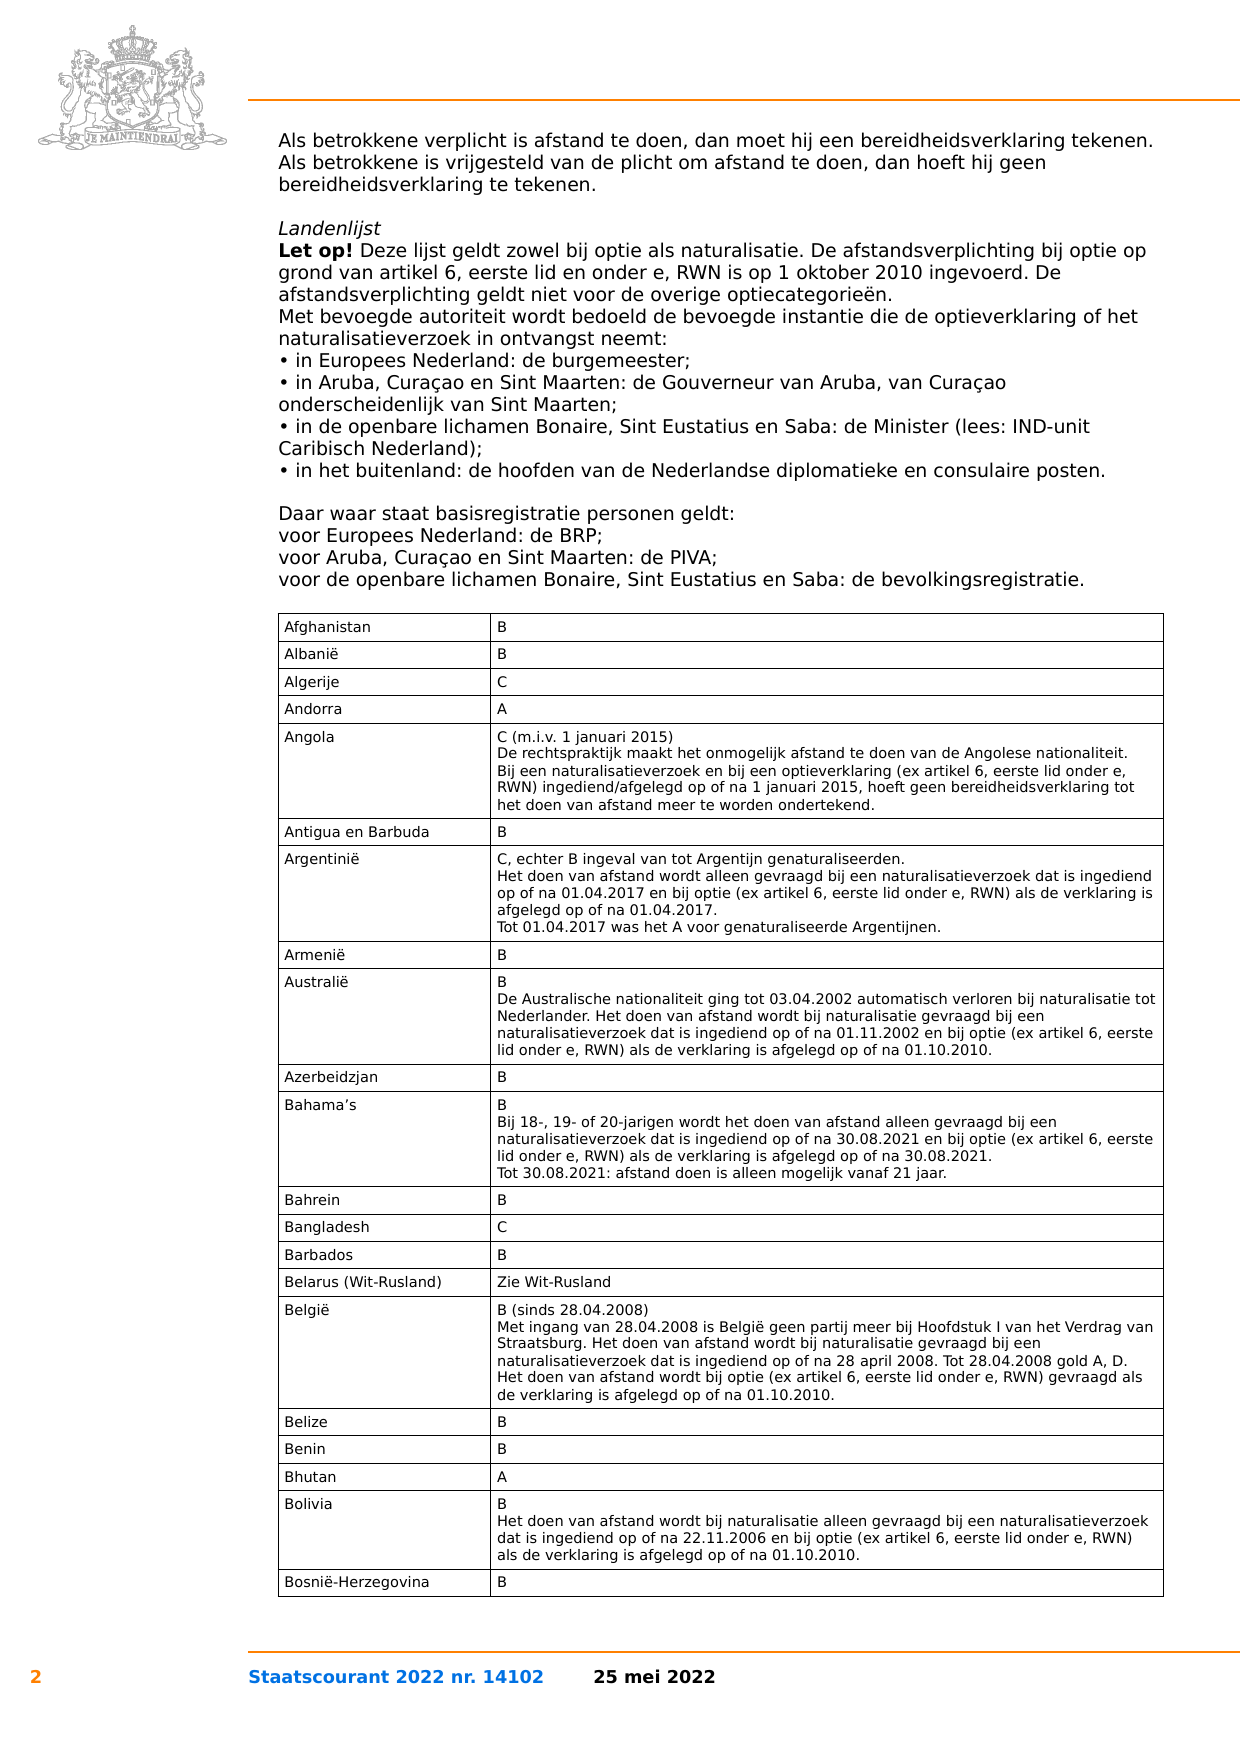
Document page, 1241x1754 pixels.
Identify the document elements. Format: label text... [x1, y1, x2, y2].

table_cell B [491, 819, 1163, 845]
table_cell Bahama’s [279, 1092, 490, 1186]
table_cell Argentinië [279, 846, 490, 941]
text voor Aruba, Curaçao en Sint Maarten: de PIVA; [278, 547, 1163, 569]
text voor Europees Nederland: de BRP; [278, 525, 1163, 547]
table_cell Azerbeidzjan [279, 1065, 490, 1091]
table_cell Australië [279, 969, 490, 1063]
text Met bevoegde autoriteit wordt bedoeld de bevoegde instantie die de optieverklaring of het naturalisatieverzoek in ontvangst neemt: [278, 306, 1163, 349]
table_cell Bhutan [279, 1464, 490, 1490]
table_cell C, echter B ingeval van tot Argentijn genaturaliseerden. Het doen van afstand wordt alleen gevraagd bij een naturalisatieverzoek dat is ingediend op of na 01.04.2017 en bij optie (ex artikel 6, eerste lid onder e, RWN) als de verklaring is afgelegd op of na 01.04.2017. Tot 01.04.2017 was het A voor genaturaliseerde Argentijnen. [491, 846, 1163, 941]
table_cell A [491, 696, 1163, 723]
table_cell C [491, 1215, 1163, 1241]
table_cell Andorra [279, 696, 490, 723]
table_cell B [491, 642, 1163, 668]
table_cell Belarus (Wit-Rusland) [279, 1269, 490, 1296]
table_cell Algerije [279, 669, 490, 695]
table_cell B [491, 1409, 1163, 1435]
table_cell Bosnië-Herzegovina [279, 1570, 490, 1596]
table_cell België [279, 1297, 490, 1408]
table_cell B [491, 1187, 1163, 1213]
table_header B [491, 614, 1163, 641]
text Let op! Deze lijst geldt zowel bij optie als naturalisatie. De afstandsverplichting bij optie op grond van artikel 6, eerste lid en onder e, RWN is op 1 oktober 2010 ingevoerd. De afstandsverplichting geldt niet voor de overige optiecategorieën. [278, 240, 1163, 306]
text Als betrokkene verplicht is afstand te doen, dan moet hij een bereidheidsverklaring tekenen. Als betrokkene is vrijgesteld van de plicht om afstand te doen, dan hoeft hij geen bereidheidsverklaring te tekenen. [278, 130, 1163, 196]
table_cell B Bij 18-, 19- of 20-jarigen wordt het doen van afstand alleen gevraagd bij een naturalisatieverzoek dat is ingediend op of na 30.08.2021 en bij optie (ex artikel 6, eerste lid onder e, RWN) als de verklaring is afgelegd op of na 30.08.2021. Tot 30.08.2021: afstand doen is alleen mogelijk vanaf 21 jaar. [491, 1092, 1163, 1186]
table_cell B Het doen van afstand wordt bij naturalisatie alleen gevraagd bij een naturalisatieverzoek dat is ingediend op of na 22.11.2006 en bij optie (ex artikel 6, eerste lid onder e, RWN) als de verklaring is afgelegd op of na 01.10.2010. [491, 1491, 1163, 1568]
table_cell B (sinds 28.04.2008) Met ingang van 28.04.2008 is België geen partij meer bij Hoofdstuk I van het Verdrag van Straatsburg. Het doen van afstand wordt bij naturalisatie gevraagd bij een naturalisatieverzoek dat is ingediend op of na 28 april 2008. Tot 28.04.2008 gold A, D. Het doen van afstand wordt bij optie (ex artikel 6, eerste lid onder e, RWN) gevraagd als de verklaring is afgelegd op of na 01.10.2010. [491, 1297, 1163, 1408]
table_cell Bolivia [279, 1491, 490, 1568]
table_cell Bahrein [279, 1187, 490, 1213]
table_cell B [491, 1065, 1163, 1091]
text • in de openbare lichamen Bonaire, Sint Eustatius en Saba: de Minister (lees: IND-unit Caribisch Nederland); [278, 416, 1163, 459]
table_cell B [491, 942, 1163, 968]
text Daar waar staat basisregistratie personen geldt: [278, 503, 1163, 525]
table_cell Antigua en Barbuda [279, 819, 490, 845]
text voor de openbare lichamen Bonaire, Sint Eustatius en Saba: de bevolkingsregistratie. [278, 569, 1163, 591]
table_cell B [491, 1242, 1163, 1268]
picture [38, 25, 227, 150]
table_cell Bangladesh [279, 1215, 490, 1241]
table_cell Benin [279, 1436, 490, 1463]
table_cell A [491, 1464, 1163, 1490]
table_header Afghanistan [279, 614, 490, 641]
table_cell C [491, 669, 1163, 695]
table_cell B [491, 1570, 1163, 1596]
text Landenlijst [278, 218, 1163, 240]
table_cell Albanië [279, 642, 490, 668]
table_cell B [491, 1436, 1163, 1463]
table_cell Barbados [279, 1242, 490, 1268]
table_cell C (m.i.v. 1 januari 2015) De rechtspraktijk maakt het onmogelijk afstand te doen van de Angolese nationaliteit. Bij een naturalisatieverzoek en bij een optieverklaring (ex artikel 6, eerste lid onder e, RWN) ingediend/afgelegd op of na 1 januari 2015, hoeft geen bereidheidsverklaring tot het doen van afstand meer te worden ondertekend. [491, 724, 1163, 818]
text • in het buitenland: de hoofden van de Nederlandse diplomatieke en consulaire posten. [278, 459, 1163, 481]
table_cell Armenië [279, 942, 490, 968]
text • in Europees Nederland: de burgemeester; [278, 349, 1163, 372]
table_cell Belize [279, 1409, 490, 1435]
table_cell B De Australische nationaliteit ging tot 03.04.2002 automatisch verloren bij naturalisatie tot Nederlander. Het doen van afstand wordt bij naturalisatie gevraagd bij een naturalisatieverzoek dat is ingediend op of na 01.11.2002 en bij optie (ex artikel 6, eerste lid onder e, RWN) als de verklaring is afgelegd op of na 01.10.2010. [491, 969, 1163, 1063]
table_cell Angola [279, 724, 490, 818]
table_cell Zie Wit-Rusland [491, 1269, 1163, 1296]
text • in Aruba, Curaçao en Sint Maarten: de Gouverneur van Aruba, van Curaçao onderscheidenlijk van Sint Maarten; [278, 372, 1163, 416]
